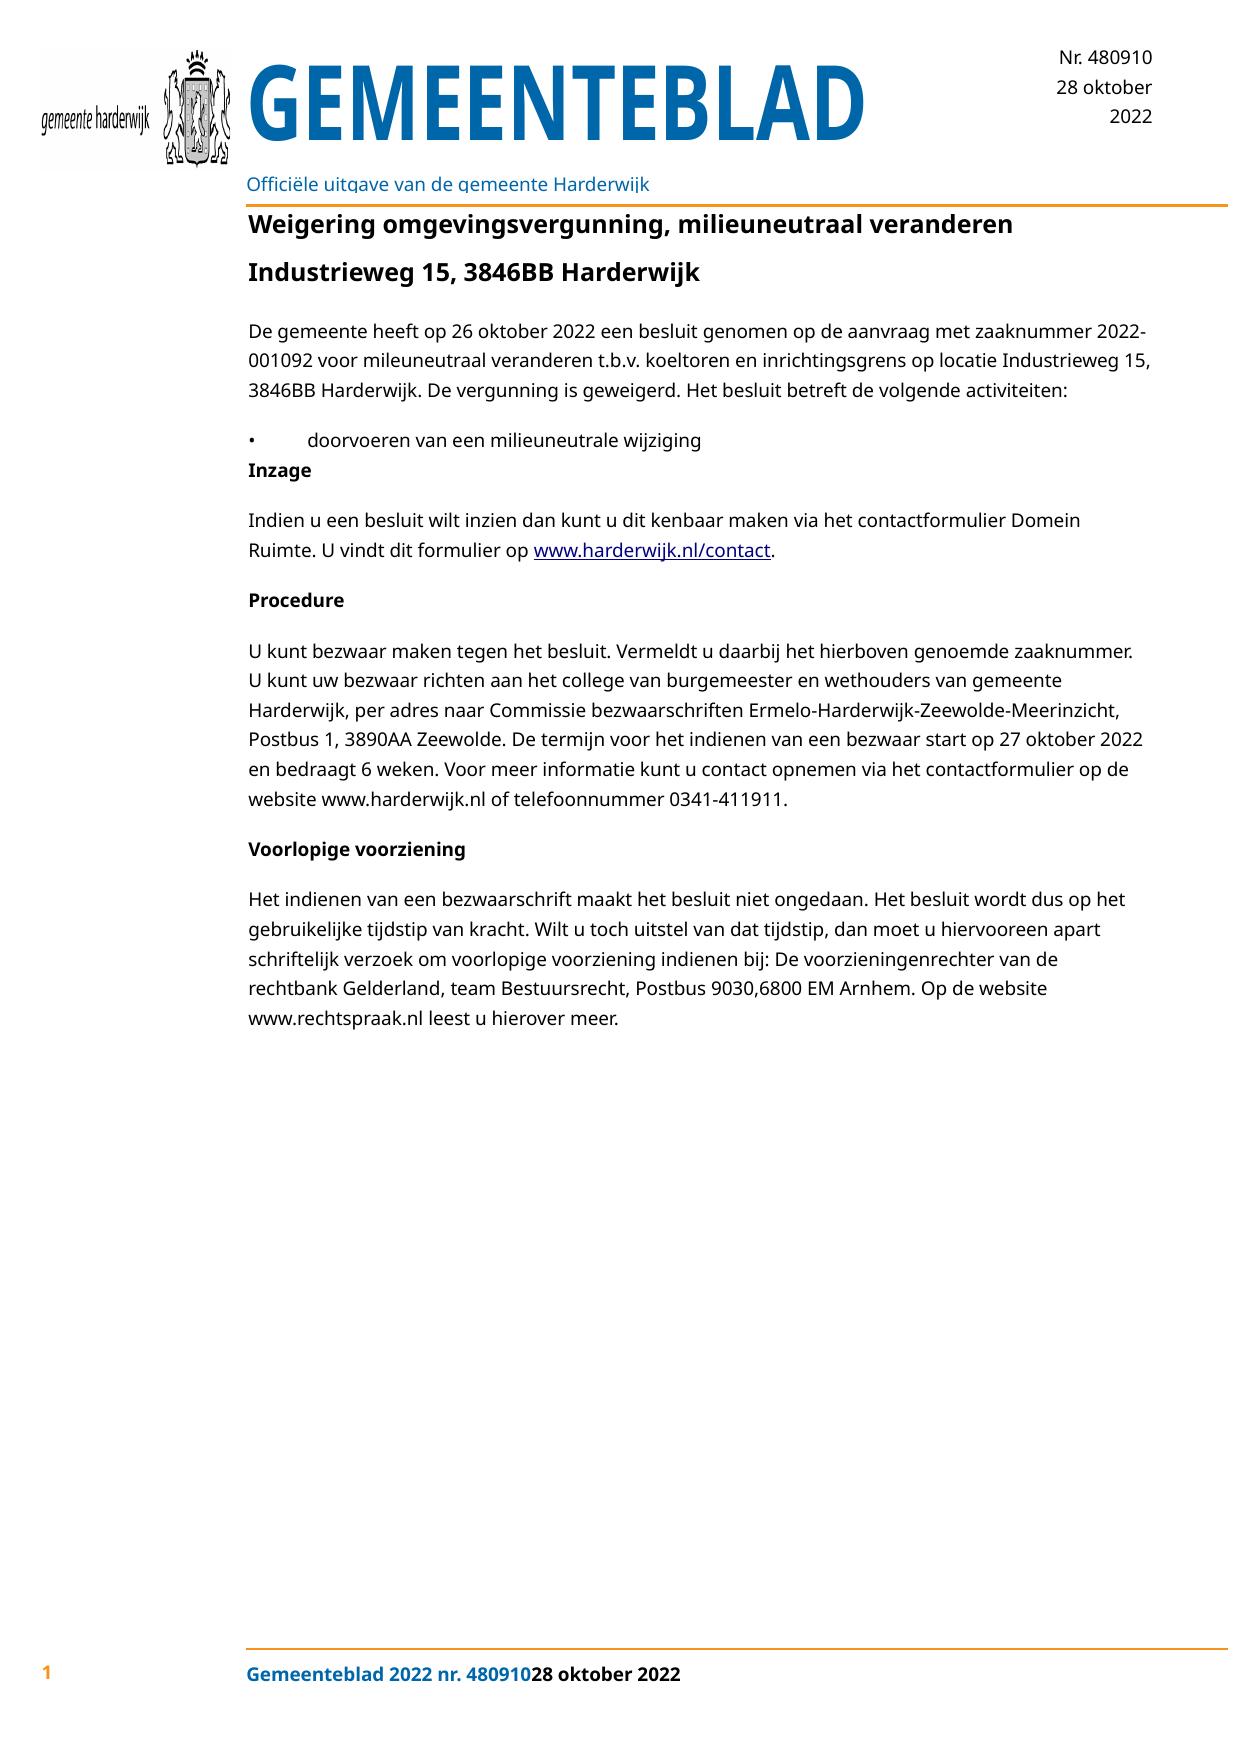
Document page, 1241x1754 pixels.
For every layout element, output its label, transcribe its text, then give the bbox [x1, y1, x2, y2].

text Inzage [248, 457, 1152, 483]
text Weigering omgevingsvergunning, milieuneutraal veranderen Industrieweg 15, 3846BB Harderwijk [248, 207, 1152, 288]
picture [41, 47, 231, 172]
list doorvoeren van een milieuneutrale wijziging [248, 427, 1152, 453]
text Voorlopige voorziening [248, 836, 1152, 862]
text Indien u een besluit wilt inzien dan kunt u dit kenbaar maken via het contactformulier Domein Ruimte. U vindt dit formulier op www.harderwijk.nl/contact. [248, 507, 1152, 563]
text Procedure [248, 587, 1152, 613]
text Het indienen van een bezwaarschrift maakt het besluit niet ongedaan. Het besluit wordt dus op het gebruikelijke tijdstip van kracht. Wilt u toch uitstel van dat tijdstip, dan moet u hiervooreen apart schriftelijk verzoek om voorlopige voorziening indienen bij: De voorzieningenrechter van de rechtbank Gelderland, team Bestuursrecht, Postbus 9030,6800 EM Arnhem. Op de website www.rechtspraak.nl leest u hierover meer. [248, 887, 1152, 1031]
text De gemeente heeft op 26 oktober 2022 een besluit genomen op de aanvraag met zaaknummer 2022-001092 voor mileuneutraal veranderen t.b.v. koeltoren en inrichtingsgrens op locatie Industrieweg 15, 3846BB Harderwijk. De vergunning is geweigerd. Het besluit betreft de volgende activiteiten: [248, 318, 1152, 403]
text U kunt bezwaar maken tegen het besluit. Vermeldt u daarbij het hierboven genoemde zaaknummer. U kunt uw bezwaar richten aan het college van burgemeester en wethouders van gemeente Harderwijk, per adres naar Commissie bezwaarschriften Ermelo-Harderwijk-Zeewolde-Meerinzicht, Postbus 1, 3890AA Zeewolde. De termijn voor het indienen van een bezwaar start op 27 oktober 2022 en bedraagt 6 weken. Voor meer informatie kunt u contact opnemen via het contactformulier op de website www.harderwijk.nl of telefoonnummer 0341-411911. [248, 638, 1152, 812]
